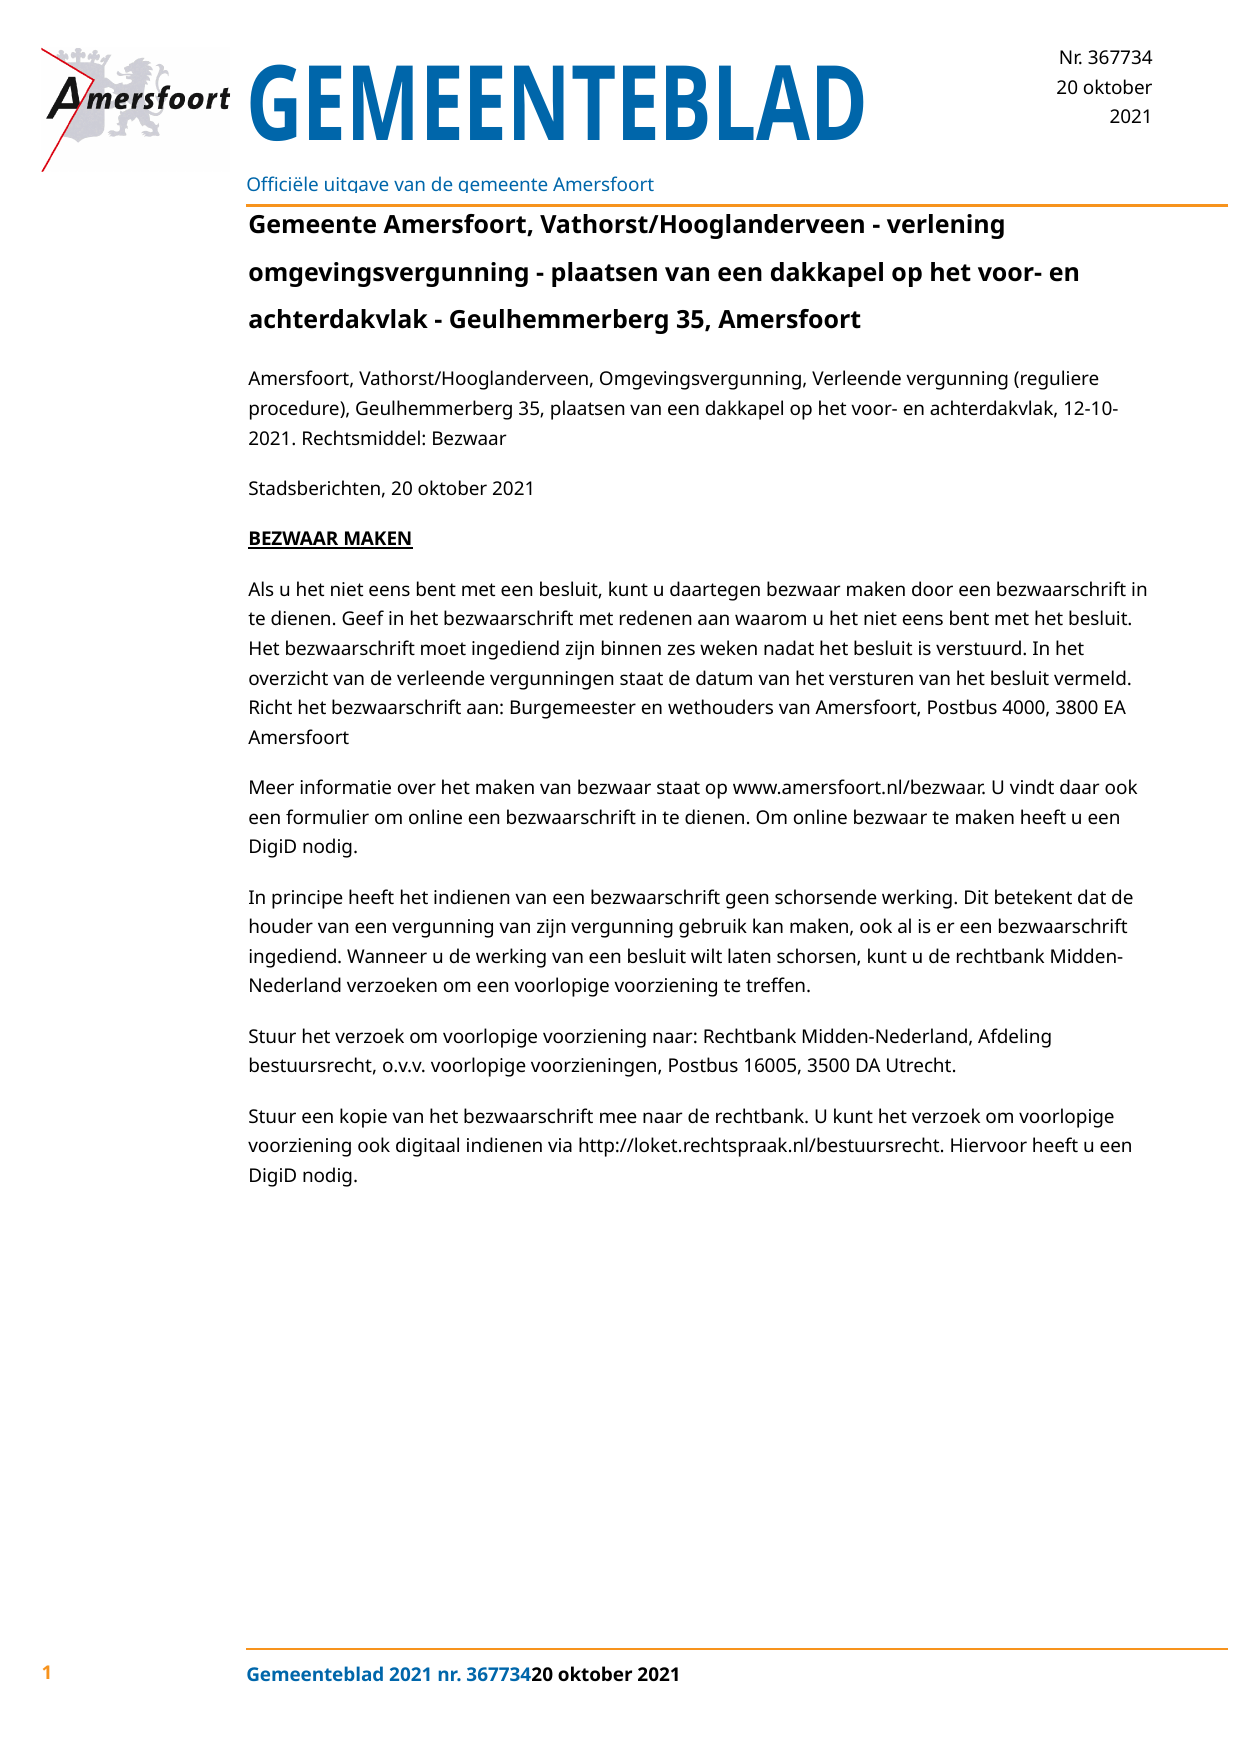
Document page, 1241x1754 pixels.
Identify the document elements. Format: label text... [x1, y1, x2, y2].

text In principe heeft het indienen van een bezwaarschrift geen schorsende werking. Dit betekent dat de houder van een vergunning van zijn vergunning gebruik kan maken, ook al is er een bezwaarschrift ingediend. Wanneer u de werking van een besluit wilt laten schorsen, kunt u de rechtbank Midden-Nederland verzoeken om een voorlopige voorziening te treffen. [248, 884, 1152, 998]
text Amersfoort, Vathorst/Hooglanderveen, Omgevingsvergunning, Verleende vergunning (reguliere procedure), Geulhemmerberg 35, plaatsen van een dakkapel op het voor- en achterdakvlak, 12-10-2021. Rechtsmiddel: Bezwaar [248, 366, 1152, 450]
picture [41, 47, 231, 172]
text Stadsberichten, 20 oktober 2021 [248, 475, 1152, 501]
text Als u het niet eens bent met een besluit, kunt u daartegen bezwaar maken door een bezwaarschrift in te dienen. Geef in het bezwaarschrift met redenen aan waarom u het niet eens bent met het besluit. Het bezwaarschrift moet ingediend zijn binnen zes weken nadat het besluit is verstuurd. In het overzicht van de verleende vergunningen staat de datum van het versturen van het besluit vermeld. Richt het bezwaarschrift aan: Burgemeester en wethouders van Amersfoort, Postbus 4000, 3800 EA Amersfoort [248, 576, 1152, 749]
text Stuur het verzoek om voorlopige voorziening naar: Rechtbank Midden-Nederland, Afdeling bestuursrecht, o.v.v. voorlopige voorzieningen, Postbus 16005, 3500 DA Utrecht. [248, 1023, 1152, 1078]
text BEZWAAR MAKEN [248, 526, 1152, 551]
text Stuur een kopie van het bezwaarschrift mee naar de rechtbank. U kunt het verzoek om voorlopige voorziening ook digitaal indienen via http://loket.rechtspraak.nl/bestuursrecht. Hiervoor heeft u een DigiD nodig. [248, 1103, 1152, 1188]
text Gemeente Amersfoort, Vathorst/Hooglanderveen - verlening omgevingsvergunning - plaatsen van een dakkapel op het voor- en achterdakvlak - Geulhemmerberg 35, Amersfoort [248, 207, 1152, 336]
text Meer informatie over het maken van bezwaar staat op www.amersfoort.nl/bezwaar. U vindt daar ook een formulier om online een bezwaarschrift in te dienen. Om online bezwaar te maken heeft u een DigiD nodig. [248, 774, 1152, 859]
